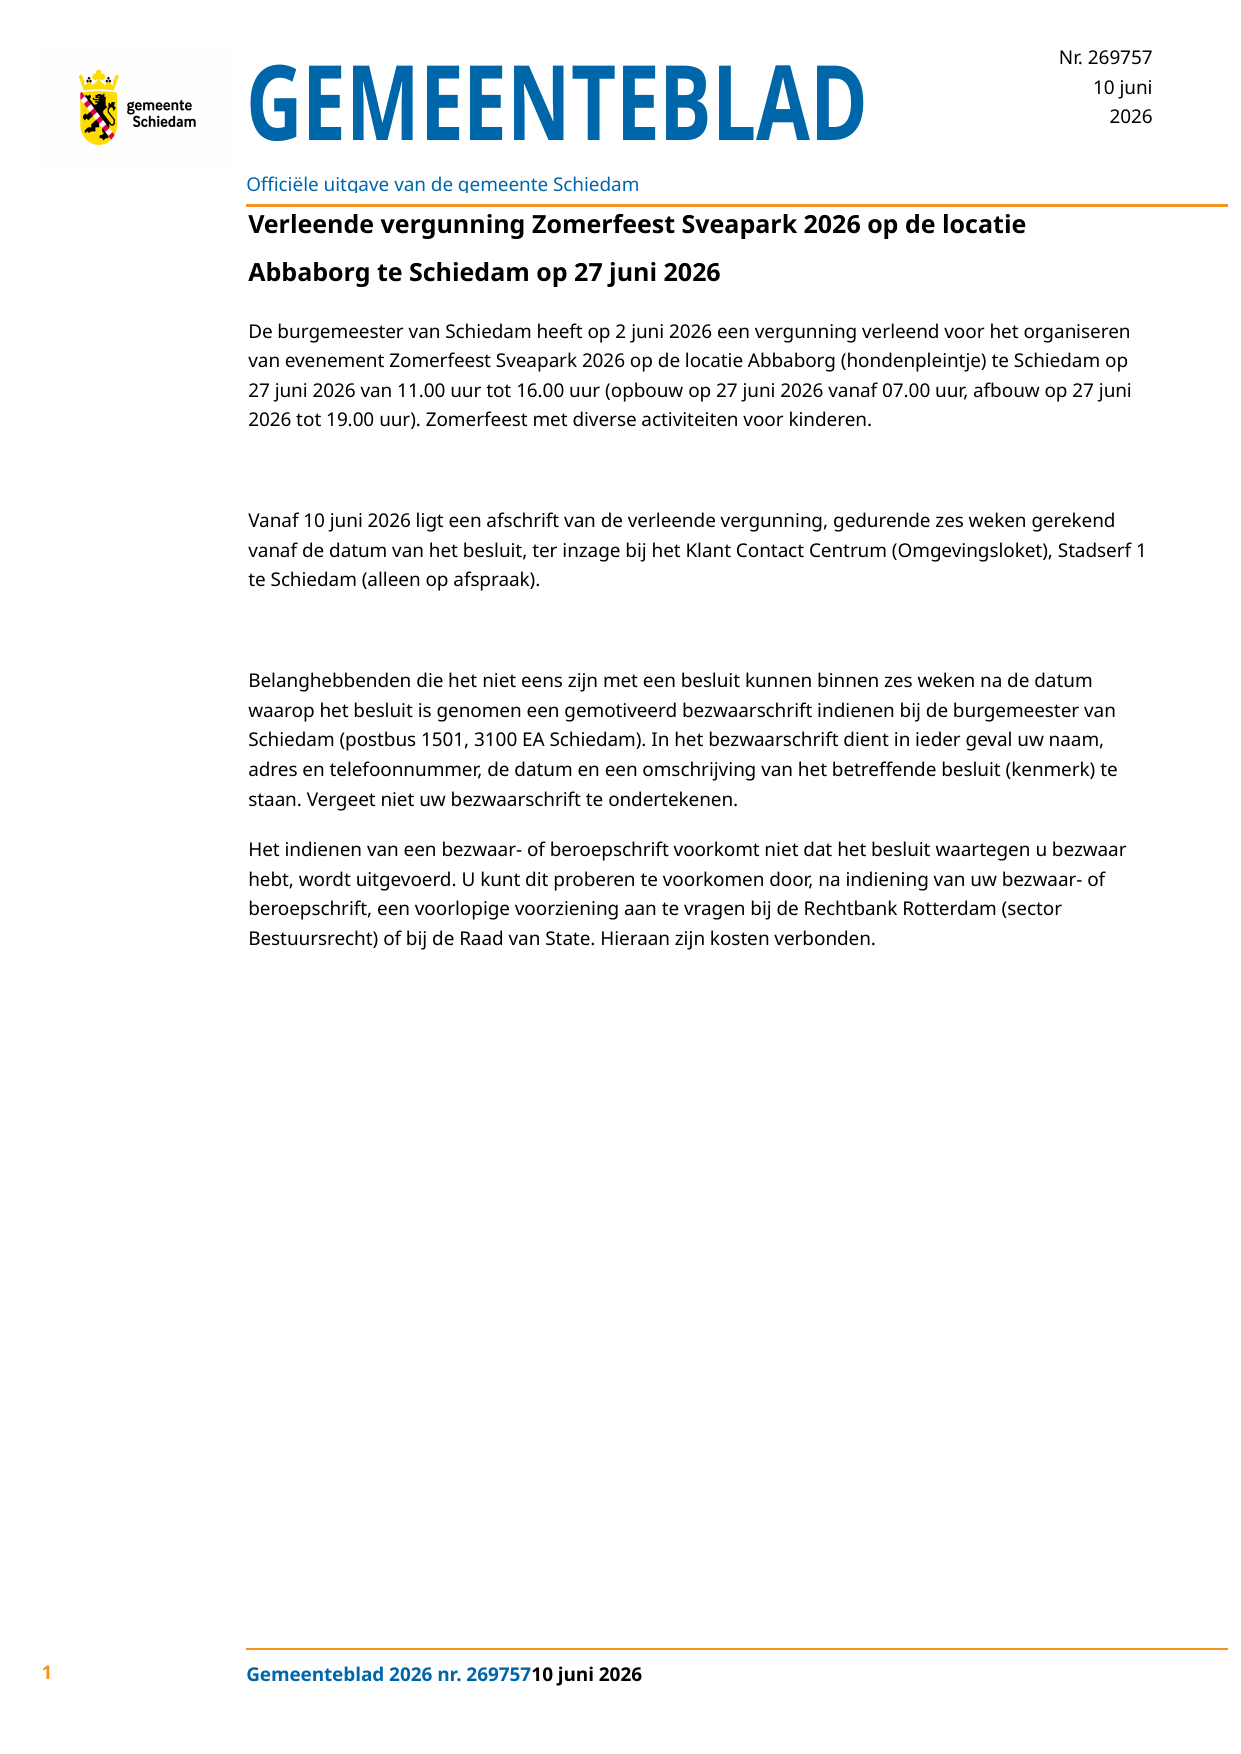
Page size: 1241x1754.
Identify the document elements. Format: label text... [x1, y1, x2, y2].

text Vanaf 10 juni 2026 ligt een afschrift van de verleende vergunning, gedurende zes weken gerekend vanaf de datum van het besluit, ter inzage bij het Klant Contact Centrum (Omgevingsloket), Stadserf 1 te Schiedam (alleen op afspraak). [248, 507, 1152, 592]
text Het indienen van een bezwaar- of beroepschrift voorkomt niet dat het besluit waartegen u bezwaar hebt, wordt uitgevoerd. U kunt dit proberen te voorkomen door, na indiening van uw bezwaar- of beroepschrift, een voorlopige voorziening aan te vragen bij de Rechtbank Rotterdam (sector Bestuursrecht) of bij de Raad van State. Hieraan zijn kosten verbonden. [248, 836, 1152, 951]
text Belanghebbenden die het niet eens zijn met een besluit kunnen binnen zes weken na de datum waarop het besluit is genomen een gemotiveerd bezwaarschrift indienen bij de burgemeester van Schiedam (postbus 1501, 3100 EA Schiedam). In het bezwaarschrift dient in ieder geval uw naam, adres en telefoonnummer, de datum en een omschrijving van het betreffende besluit (kenmerk) te staan. Vergeet niet uw bezwaarschrift te ondertekenen. [248, 667, 1152, 812]
text Verleende vergunning Zomerfeest Sveapark 2026 op de locatie Abbaborg te Schiedam op 27 juni 2026 [248, 207, 1152, 288]
text De burgemeester van Schiedam heeft op 2 juni 2026 een vergunning verleend voor het organiseren van evenement Zomerfeest Sveapark 2026 op de locatie Abbaborg (hondenpleintje) te Schiedam op 27 juni 2026 van 11.00 uur tot 16.00 uur (opbouw op 27 juni 2026 vanaf 07.00 uur, afbouw op 27 juni 2026 tot 19.00 uur). Zomerfeest met diverse activiteiten voor kinderen. [248, 318, 1152, 432]
picture [41, 47, 231, 172]
